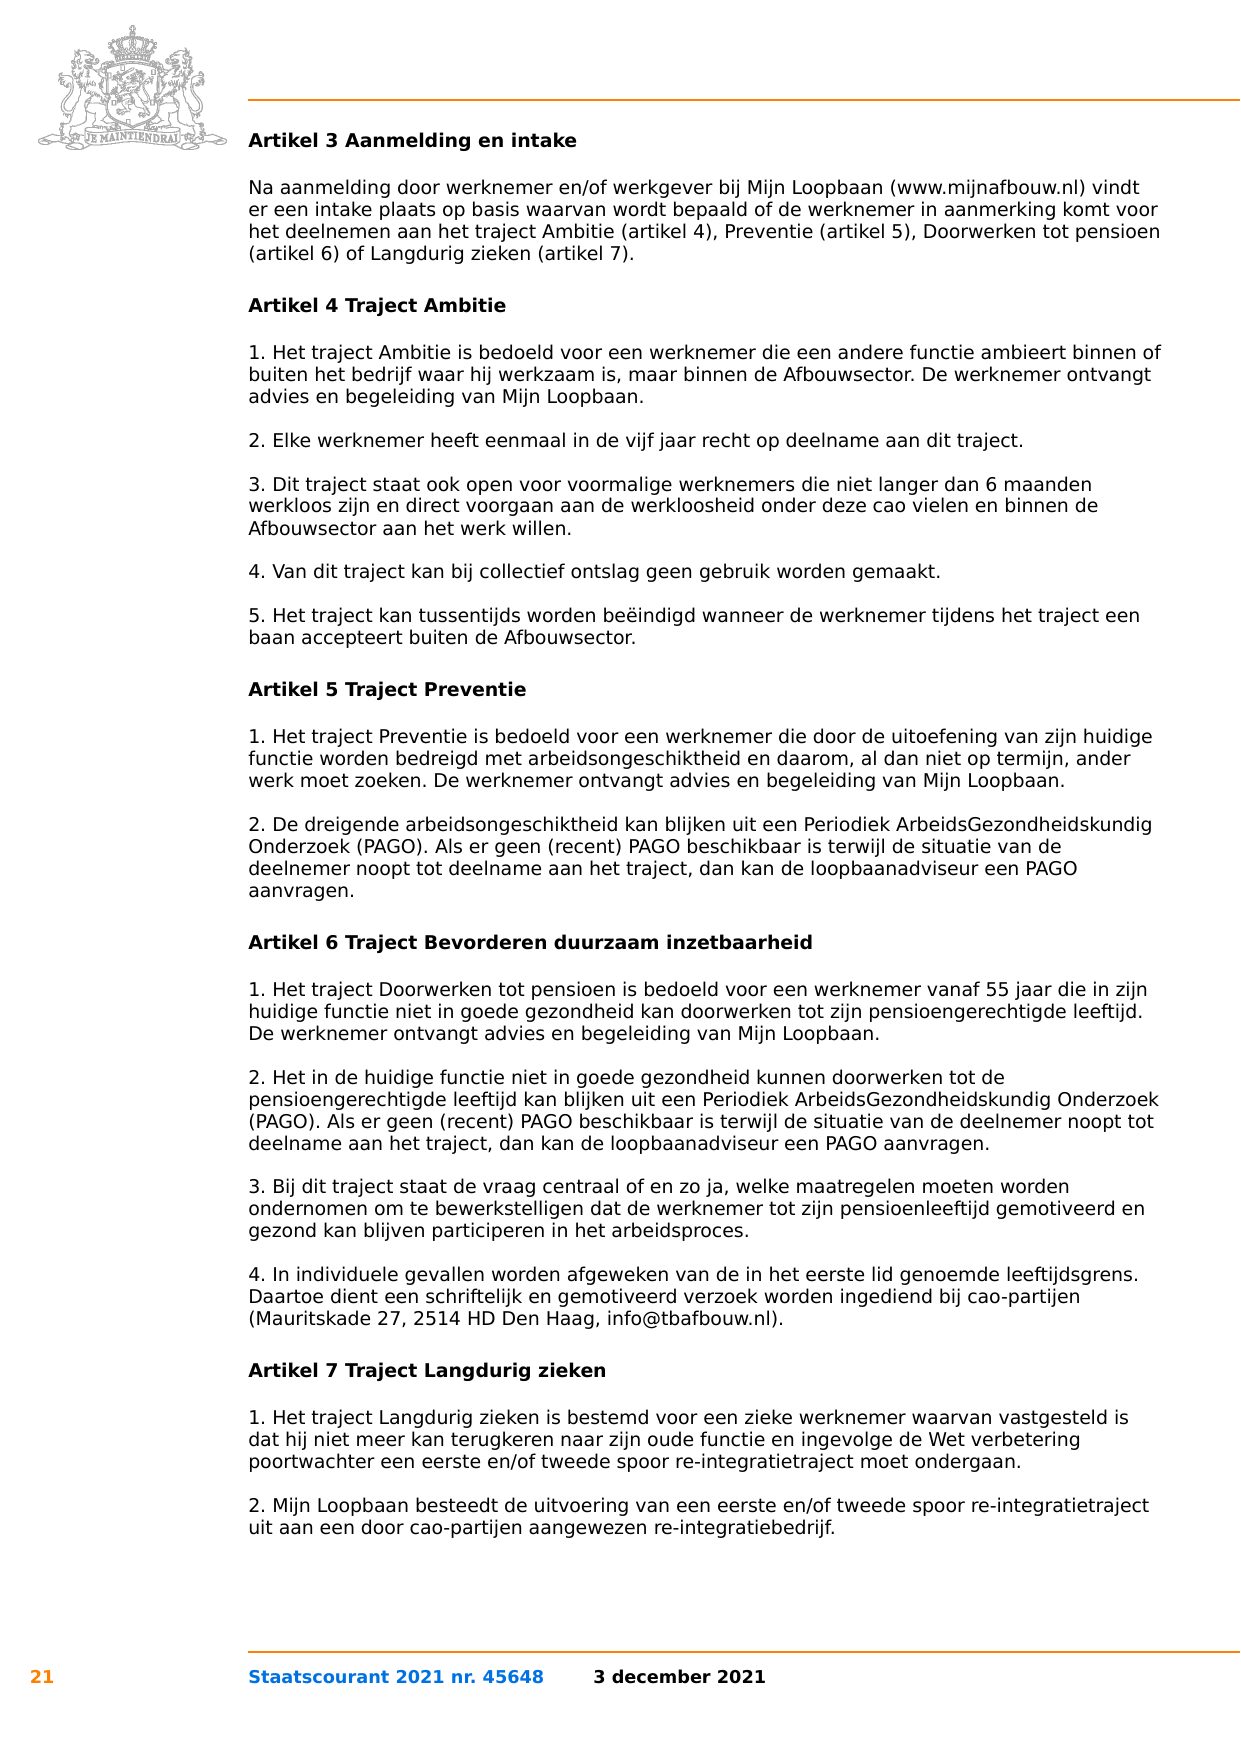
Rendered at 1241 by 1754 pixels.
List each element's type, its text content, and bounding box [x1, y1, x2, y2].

subtitle Artikel 5 Traject Preventie [248, 679, 1163, 701]
text 2. Elke werknemer heeft eenmaal in de vijf jaar recht op deelname aan dit traject. [248, 429, 1163, 452]
text 2. Het in de huidige functie niet in goede gezondheid kunnen doorwerken tot de pensioengerechtigde leeftijd kan blijken uit een Periodiek ArbeidsGezondheidskundig Onderzoek (PAGO). Als er geen (recent) PAGO beschikbaar is terwijl de situatie van de deelnemer noopt tot deelname aan het traject, dan kan de loopbaanadviseur een PAGO aanvragen. [248, 1067, 1163, 1154]
picture [38, 25, 227, 150]
subtitle Artikel 4 Traject Ambitie [248, 295, 1163, 317]
subtitle Artikel 3 Aanmelding en intake [248, 130, 1163, 152]
text 3. Dit traject staat ook open voor voormalige werknemers die niet langer dan 6 maanden werkloos zijn en direct voorgaan aan de werkloosheid onder deze cao vielen en binnen de Afbouwsector aan het werk willen. [248, 473, 1163, 539]
text Na aanmelding door werknemer en/of werkgever bij Mijn Loopbaan (www.mijnafbouw.nl) vindt er een intake plaats op basis waarvan wordt bepaald of de werknemer in aanmerking komt voor het deelnemen aan het traject Ambitie (artikel 4), Preventie (artikel 5), Doorwerken tot pensioen (artikel 6) of Langdurig zieken (artikel 7). [248, 177, 1163, 265]
text 5. Het traject kan tussentijds worden beëindigd wanneer de werknemer tijdens het traject een baan accepteert buiten de Afbouwsector. [248, 605, 1163, 649]
subtitle Artikel 7 Traject Langdurig zieken [248, 1360, 1163, 1382]
text 2. De dreigende arbeidsongeschiktheid kan blijken uit een Periodiek ArbeidsGezondheidskundig Onderzoek (PAGO). Als er geen (recent) PAGO beschikbaar is terwijl de situatie van de deelnemer noopt tot deelname aan het traject, dan kan de loopbaanadviseur een PAGO aanvragen. [248, 814, 1163, 902]
text 1. Het traject Langdurig zieken is bestemd voor een zieke werknemer waarvan vastgesteld is dat hij niet meer kan terugkeren naar zijn oude functie en ingevolge de Wet verbetering poortwachter een eerste en/of tweede spoor re-integratietraject moet ondergaan. [248, 1407, 1163, 1473]
text 1. Het traject Ambitie is bedoeld voor een werknemer die een andere functie ambieert binnen of buiten het bedrijf waar hij werkzaam is, maar binnen de Afbouwsector. De werknemer ontvangt advies en begeleiding van Mijn Loopbaan. [248, 342, 1163, 408]
text 2. Mijn Loopbaan besteedt de uitvoering van een eerste en/of tweede spoor re-integratietraject uit aan een door cao-partijen aangewezen re-integratiebedrijf. [248, 1495, 1163, 1539]
text 3. Bij dit traject staat de vraag centraal of en zo ja, welke maatregelen moeten worden ondernomen om te bewerkstelligen dat de werknemer tot zijn pensioenleeftijd gemotiveerd en gezond kan blijven participeren in het arbeidsproces. [248, 1176, 1163, 1242]
text 1. Het traject Doorwerken tot pensioen is bedoeld voor een werknemer vanaf 55 jaar die in zijn huidige functie niet in goede gezondheid kan doorwerken tot zijn pensioengerechtigde leeftijd. De werknemer ontvangt advies en begeleiding van Mijn Loopbaan. [248, 979, 1163, 1045]
text 4. In individuele gevallen worden afgeweken van de in het eerste lid genoemde leeftijdsgrens. Daartoe dient een schriftelijk en gemotiveerd verzoek worden ingediend bij cao-partijen (Mauritskade 27, 2514 HD Den Haag, info@tbafbouw.nl). [248, 1264, 1163, 1330]
text 1. Het traject Preventie is bedoeld voor een werknemer die door de uitoefening van zijn huidige functie worden bedreigd met arbeidsongeschiktheid en daarom, al dan niet op termijn, ander werk moet zoeken. De werknemer ontvangt advies en begeleiding van Mijn Loopbaan. [248, 726, 1163, 792]
subtitle Artikel 6 Traject Bevorderen duurzaam inzetbaarheid [248, 932, 1163, 954]
text 4. Van dit traject kan bij collectief ontslag geen gebruik worden gemaakt. [248, 561, 1163, 583]
